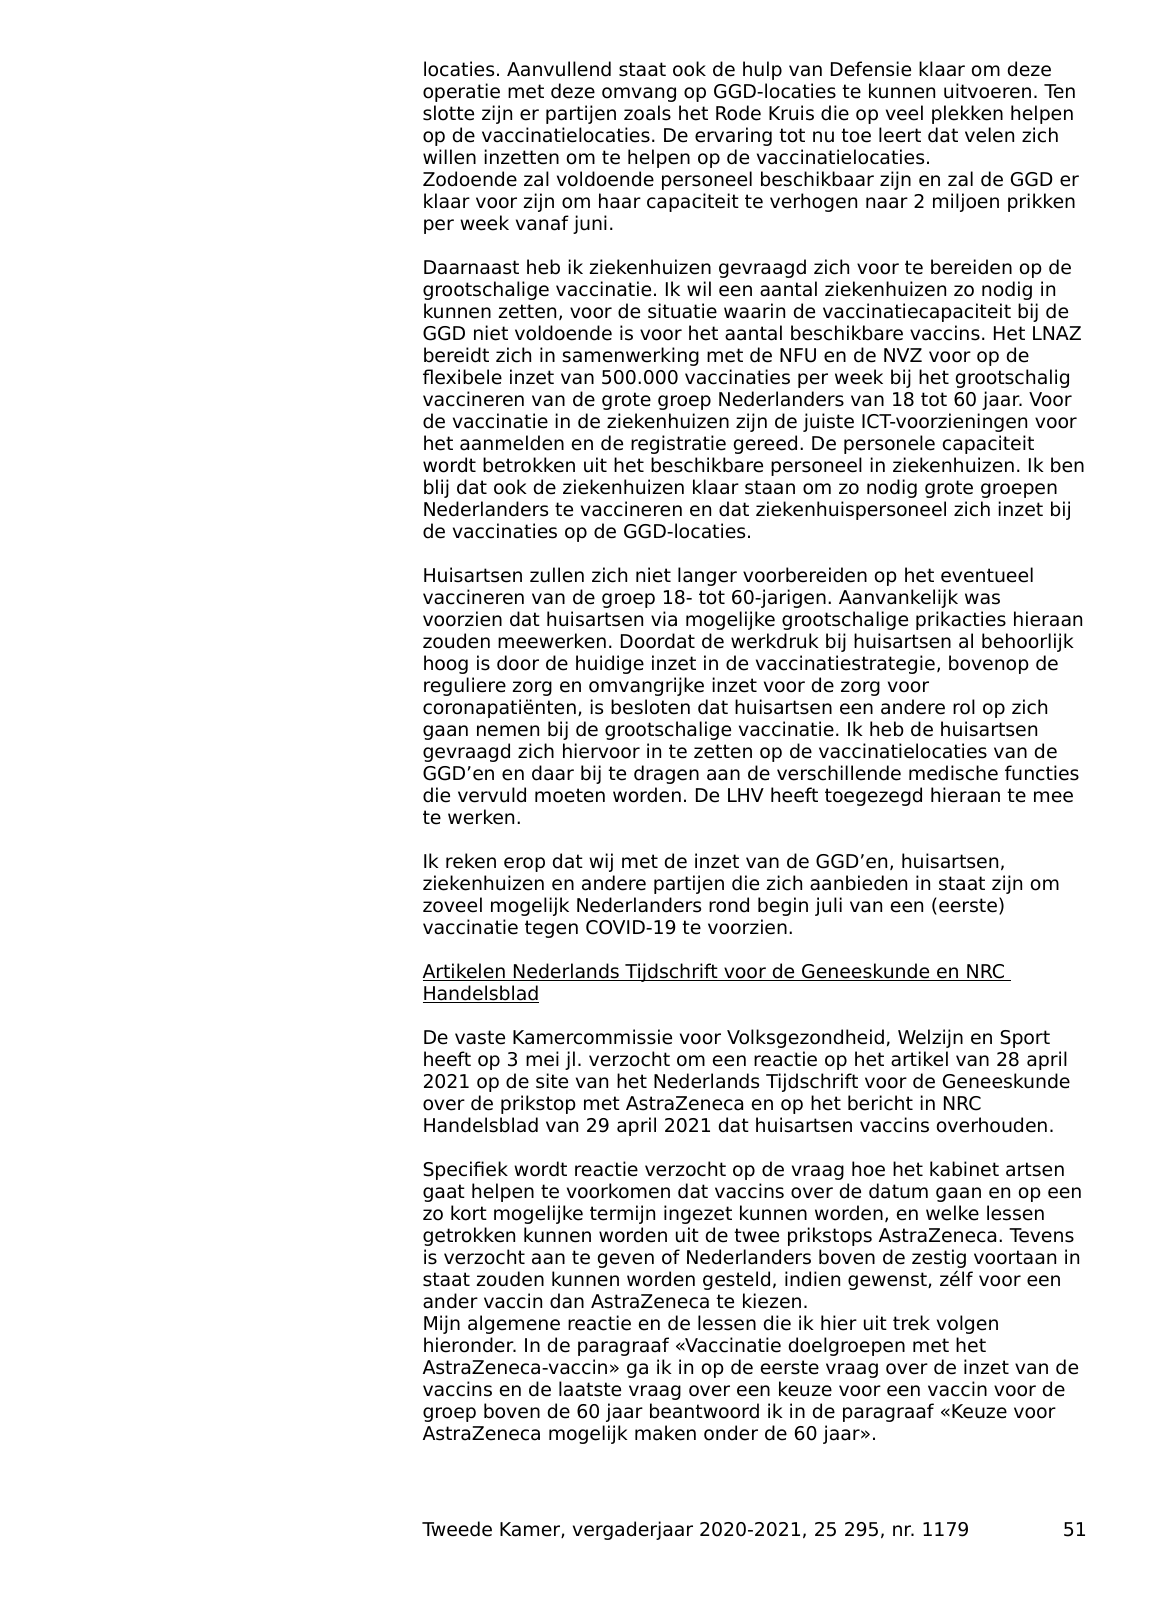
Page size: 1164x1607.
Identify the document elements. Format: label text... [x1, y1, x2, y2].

text Zodoende zal voldoende personeel beschikbaar zijn en zal de GGD er klaar voor zijn om haar capaciteit te verhogen naar 2 miljoen prikken per week vanaf juni. [422, 169, 1087, 235]
subtitle Artikelen Nederlands Tijdschrift voor de Geneeskunde en NRC Handelsblad [422, 961, 1087, 1005]
text Daarnaast heb ik ziekenhuizen gevraagd zich voor te bereiden op de grootschalige vaccinatie. Ik wil een aantal ziekenhuizen zo nodig in kunnen zetten, voor de situatie waarin de vaccinatiecapaciteit bij de GGD niet voldoende is voor het aantal beschikbare vaccins. Het LNAZ bereidt zich in samenwerking met de NFU en de NVZ voor op de flexibele inzet van 500.000 vaccinaties per week bij het grootschalig vaccineren van de grote groep Nederlanders van 18 tot 60 jaar. Voor de vaccinatie in de ziekenhuizen zijn de juiste ICT-voorzieningen voor het aanmelden en de registratie gereed. De personele capaciteit wordt betrokken uit het beschikbare personeel in ziekenhuizen. Ik ben blij dat ook de ziekenhuizen klaar staan om zo nodig grote groepen Nederlanders te vaccineren en dat ziekenhuispersoneel zich inzet bij de vaccinaties op de GGD-locaties. [422, 257, 1087, 543]
text locaties. Aanvullend staat ook de hulp van Defensie klaar om deze operatie met deze omvang op GGD-locaties te kunnen uitvoeren. Ten slotte zijn er partijen zoals het Rode Kruis die op veel plekken helpen op de vaccinatielocaties. De ervaring tot nu toe leert dat velen zich willen inzetten om te helpen op de vaccinatielocaties. [422, 59, 1087, 169]
text Ik reken erop dat wij met de inzet van de GGD’en, huisartsen, ziekenhuizen en andere partijen die zich aanbieden in staat zijn om zoveel mogelijk Nederlanders rond begin juli van een (eerste) vaccinatie tegen COVID-19 te voorzien. [422, 851, 1087, 939]
text Mijn algemene reactie en de lessen die ik hier uit trek volgen hieronder. In de paragraaf «Vaccinatie doelgroepen met het AstraZeneca-vaccin» ga ik in op de eerste vraag over de inzet van de vaccins en de laatste vraag over een keuze voor een vaccin voor de groep boven de 60 jaar beantwoord ik in de paragraaf «Keuze voor AstraZeneca mogelijk maken onder de 60 jaar». [422, 1313, 1087, 1445]
text De vaste Kamercommissie voor Volksgezondheid, Welzijn en Sport heeft op 3 mei jl. verzocht om een reactie op het artikel van 28 april 2021 op de site van het Nederlands Tijdschrift voor de Geneeskunde over de prikstop met AstraZeneca en op het bericht in NRC Handelsblad van 29 april 2021 dat huisartsen vaccins overhouden. [422, 1027, 1087, 1137]
text Huisartsen zullen zich niet langer voorbereiden op het eventueel vaccineren van de groep 18- tot 60-jarigen. Aanvankelijk was voorzien dat huisartsen via mogelijke grootschalige prikacties hieraan zouden meewerken. Doordat de werkdruk bij huisartsen al behoorlijk hoog is door de huidige inzet in de vaccinatiestrategie, bovenop de reguliere zorg en omvangrijke inzet voor de zorg voor coronapatiënten, is besloten dat huisartsen een andere rol op zich gaan nemen bij de grootschalige vaccinatie. Ik heb de huisartsen gevraagd zich hiervoor in te zetten op de vaccinatielocaties van de GGD’en en daar bij te dragen aan de verschillende medische functies die vervuld moeten worden. De LHV heeft toegezegd hieraan te mee te werken. [422, 565, 1087, 829]
text Specifiek wordt reactie verzocht op de vraag hoe het kabinet artsen gaat helpen te voorkomen dat vaccins over de datum gaan en op een zo kort mogelijke termijn ingezet kunnen worden, en welke lessen getrokken kunnen worden uit de twee prikstops AstraZeneca. Tevens is verzocht aan te geven of Nederlanders boven de zestig voortaan in staat zouden kunnen worden gesteld, indien gewenst, zélf voor een ander vaccin dan AstraZeneca te kiezen. [422, 1159, 1087, 1313]
